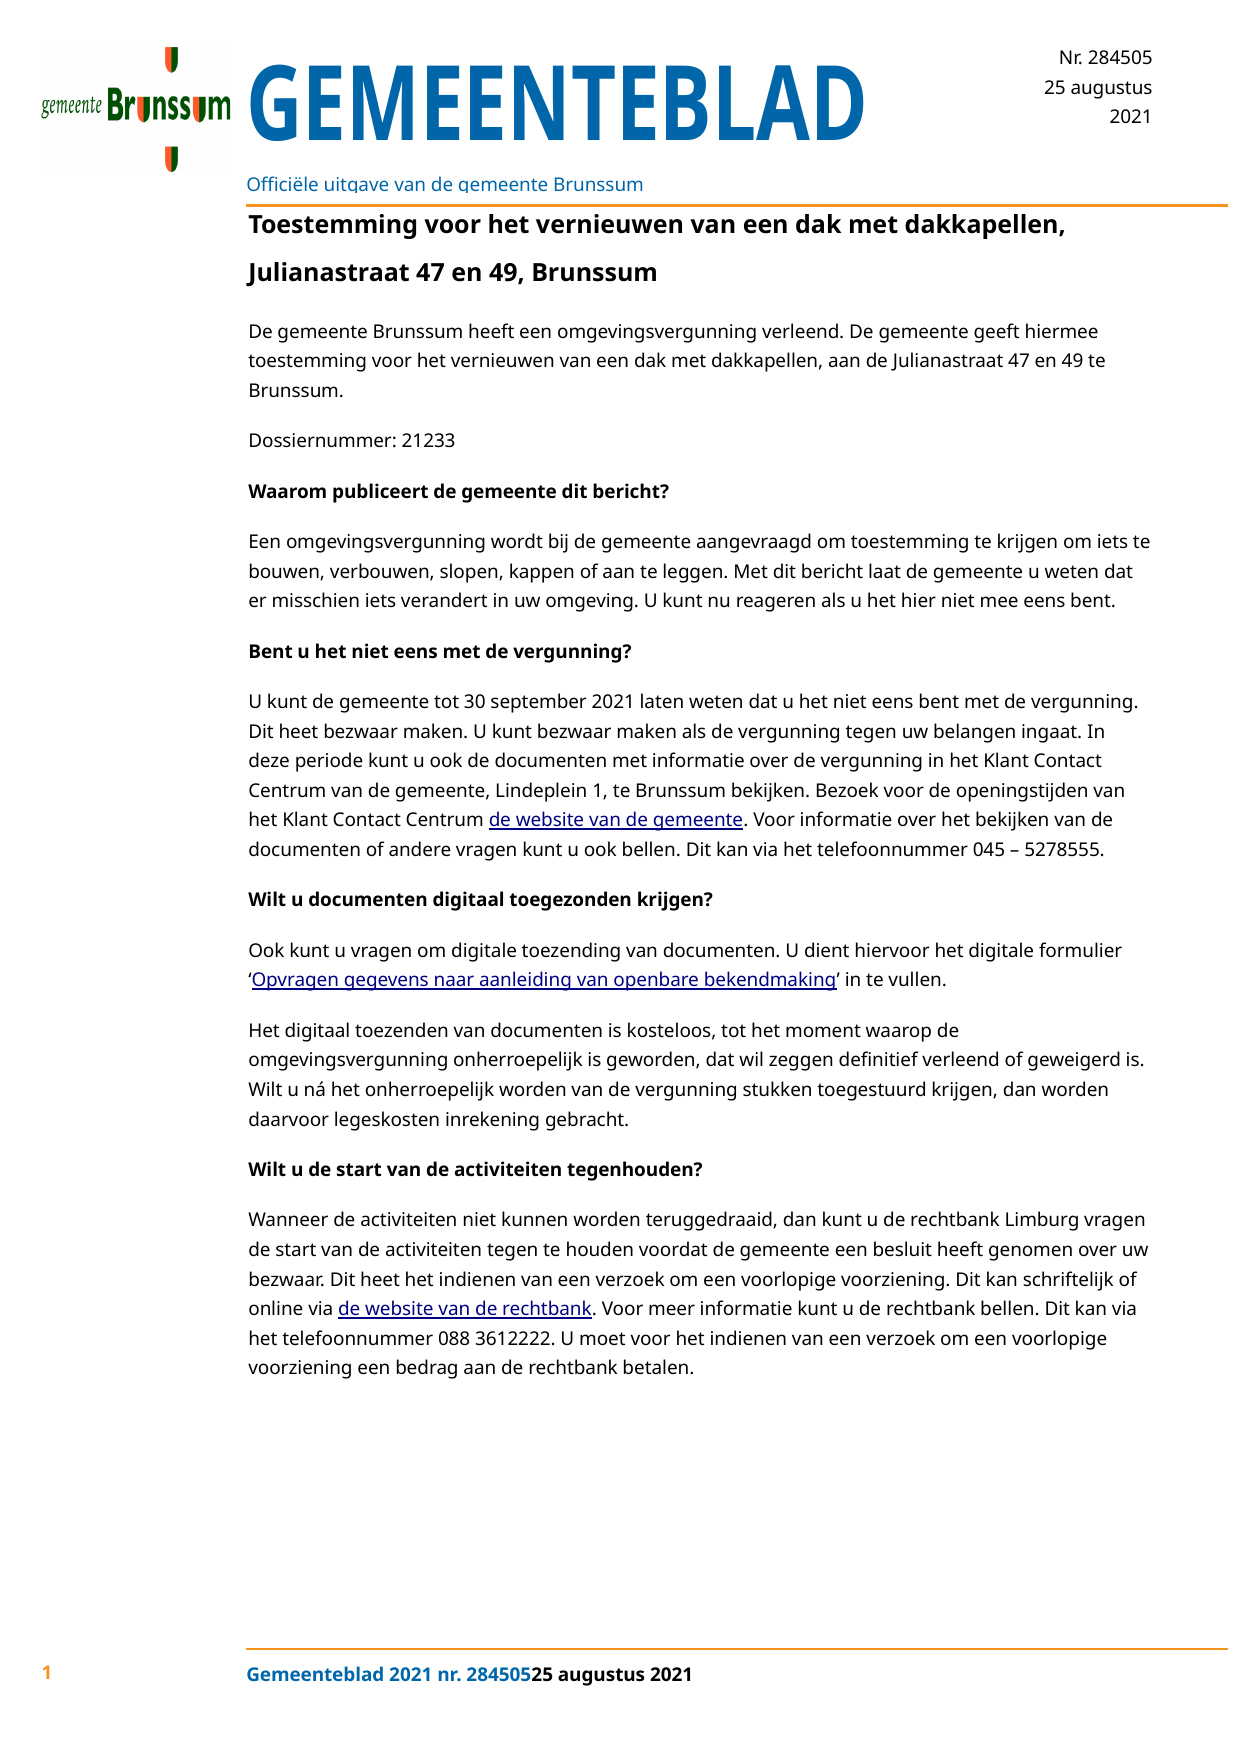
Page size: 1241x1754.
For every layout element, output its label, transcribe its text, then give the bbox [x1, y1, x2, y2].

text Het digitaal toezenden van documenten is kosteloos, tot het moment waarop de omgevingsvergunning onherroepelijk is geworden, dat wil zeggen definitief verleend of geweigerd is. Wilt u ná het onherroepelijk worden van de vergunning stukken toegestuurd krijgen, dan worden daarvoor legeskosten inrekening gebracht. [248, 1017, 1152, 1132]
text Een omgevingsvergunning wordt bij de gemeente aangevraagd om toestemming te krijgen om iets te bouwen, verbouwen, slopen, kappen of aan te leggen. Met dit bericht laat de gemeente u weten dat er misschien iets verandert in uw omgeving. U kunt nu reageren als u het hier niet mee eens bent. [248, 528, 1152, 613]
text Toestemming voor het vernieuwen van een dak met dakkapellen, Julianastraat 47 en 49, Brunssum [248, 207, 1152, 288]
text U kunt de gemeente tot 30 september 2021 laten weten dat u het niet eens bent met de vergunning. Dit heet bezwaar maken. U kunt bezwaar maken als de vergunning tegen uw belangen ingaat. In deze periode kunt u ook de documenten met informatie over de vergunning in het Klant Contact Centrum van de gemeente, Lindeplein 1, te Brunssum bekijken. Bezoek voor de openingstijden van het Klant Contact Centrum de website van de gemeente. Voor informatie over het bekijken van de documenten of andere vragen kunt u ook bellen. Dit kan via het telefoonnummer 045 – 5278555. [248, 688, 1152, 862]
text Wilt u de start van de activiteiten tegenhouden? [248, 1156, 1152, 1182]
picture [41, 47, 231, 172]
text Wilt u documenten digitaal toegezonden krijgen? [248, 887, 1152, 912]
text Wanneer de activiteiten niet kunnen worden teruggedraaid, dan kunt u de rechtbank Limburg vragen de start van de activiteiten tegen te houden voordat de gemeente een besluit heeft genomen over uw bezwaar. Dit heet het indienen van een verzoek om een voorlopige voorziening. Dit kan schriftelijk of online via de website van de rechtbank. Voor meer informatie kunt u de rechtbank bellen. Dit kan via het telefoonnummer 088 3612222. U moet voor het indienen van een verzoek om een voorlopige voorziening een bedrag aan de rechtbank betalen. [248, 1207, 1152, 1380]
text Bent u het niet eens met de vergunning? [248, 638, 1152, 664]
text Waarom publiceert de gemeente dit bericht? [248, 478, 1152, 504]
text Ook kunt u vragen om digitale toezending van documenten. U dient hiervoor het digitale formulier ‘Opvragen gegevens naar aanleiding van openbare bekendmaking’ in te vullen. [248, 937, 1152, 992]
text De gemeente Brunssum heeft een omgevingsvergunning verleend. De gemeente geeft hiermee toestemming voor het vernieuwen van een dak met dakkapellen, aan de Julianastraat 47 en 49 te Brunssum. [248, 318, 1152, 403]
text Dossiernummer: 21233 [248, 427, 1152, 453]
